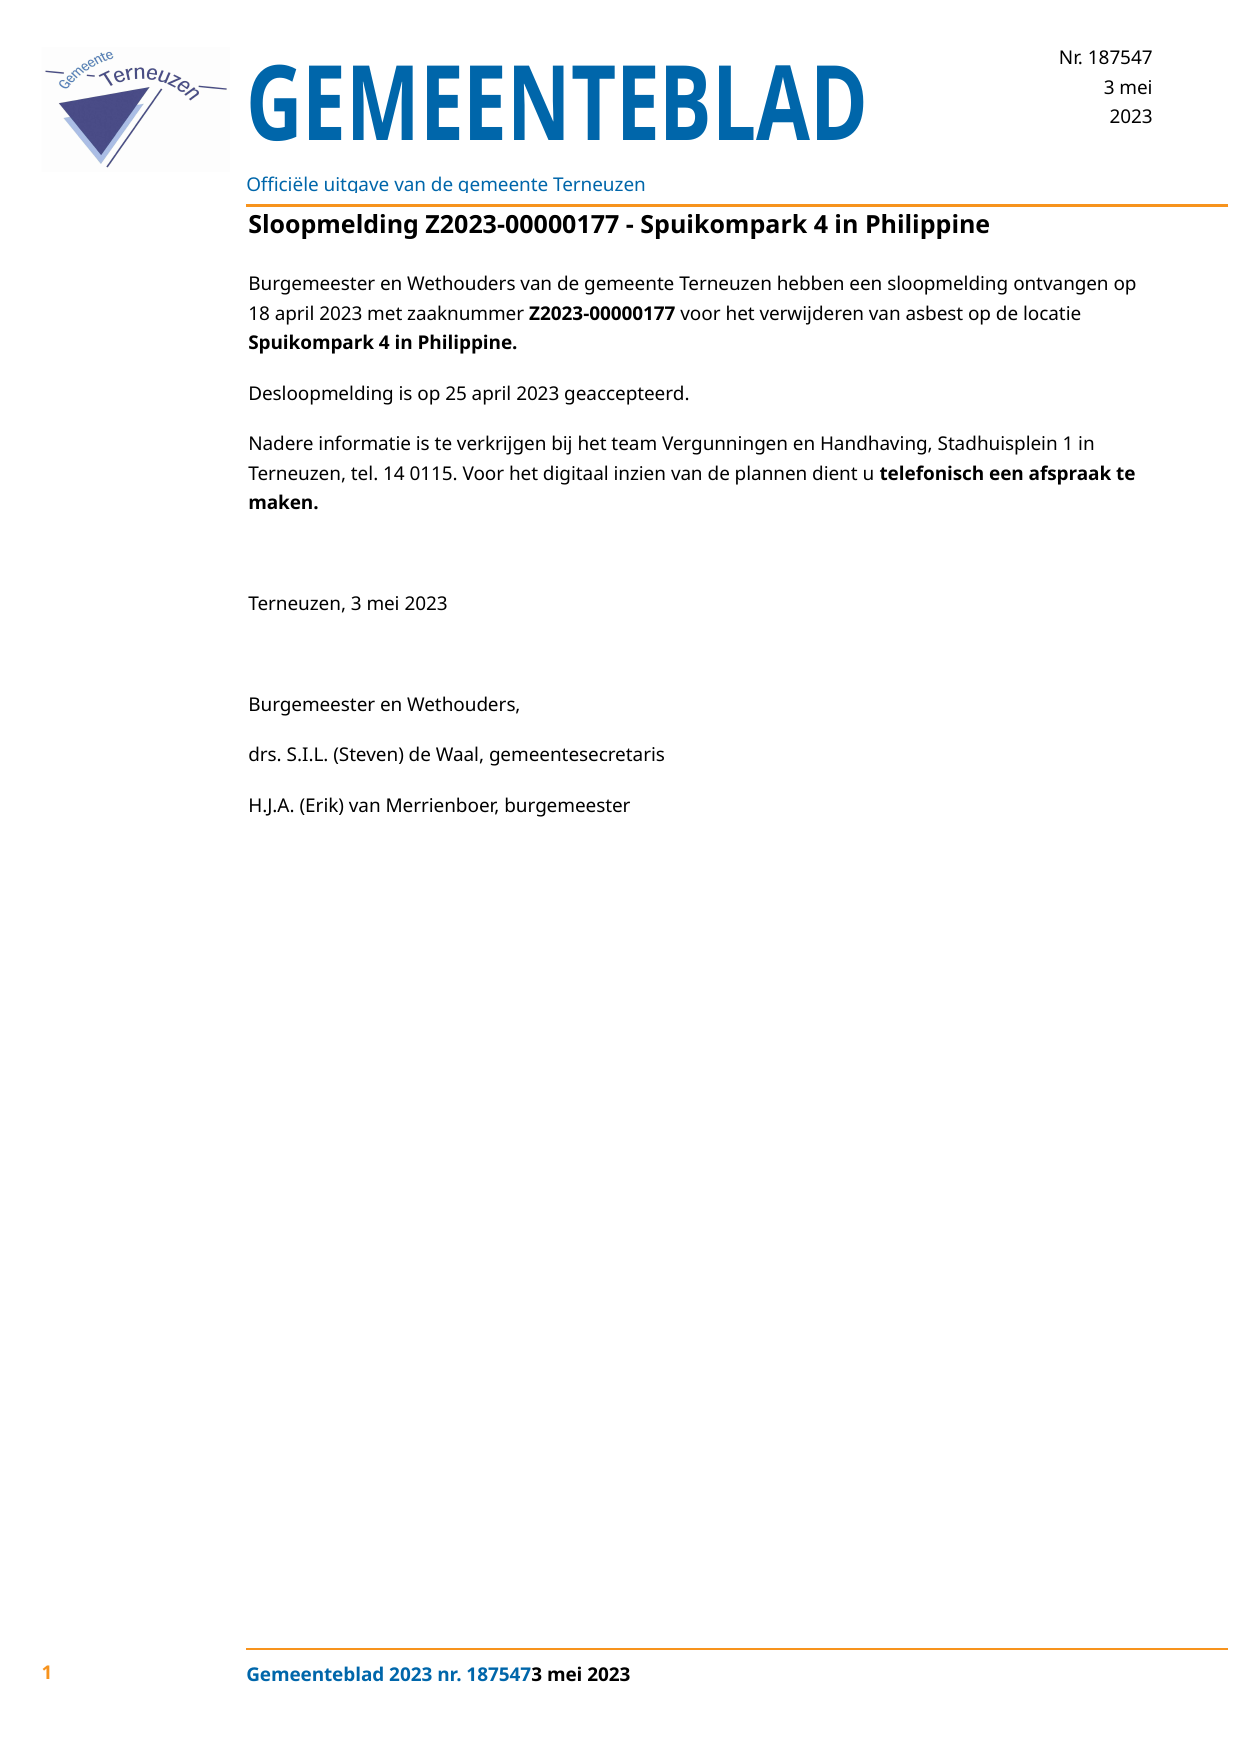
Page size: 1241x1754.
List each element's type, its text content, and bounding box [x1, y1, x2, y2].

text drs. S.I.L. (Steven) de Waal, gemeentesecretaris [248, 742, 1152, 767]
text Sloopmelding Z2023-00000177 - Spuikompark 4 in Philippine [248, 207, 1152, 241]
text Terneuzen, 3 mei 2023 [248, 590, 1152, 616]
text Nadere informatie is te verkrijgen bij het team Vergunningen en Handhaving, Stadhuisplein 1 in Terneuzen, tel. 14 0115. Voor het digitaal inzien van de plannen dient u telefonisch een afspraak te maken. [248, 430, 1152, 515]
text Burgemeester en Wethouders, [248, 691, 1152, 717]
picture [41, 47, 231, 172]
text Burgemeester en Wethouders van de gemeente Terneuzen hebben een sloopmelding ontvangen op 18 april 2023 met zaaknummer Z2023-00000177 voor het verwijderen van asbest op de locatie Spuikompark 4 in Philippine. [248, 270, 1152, 355]
text H.J.A. (Erik) van Merrienboer, burgemeester [248, 792, 1152, 818]
text Desloopmelding is op 25 april 2023 geaccepteerd. [248, 380, 1152, 406]
